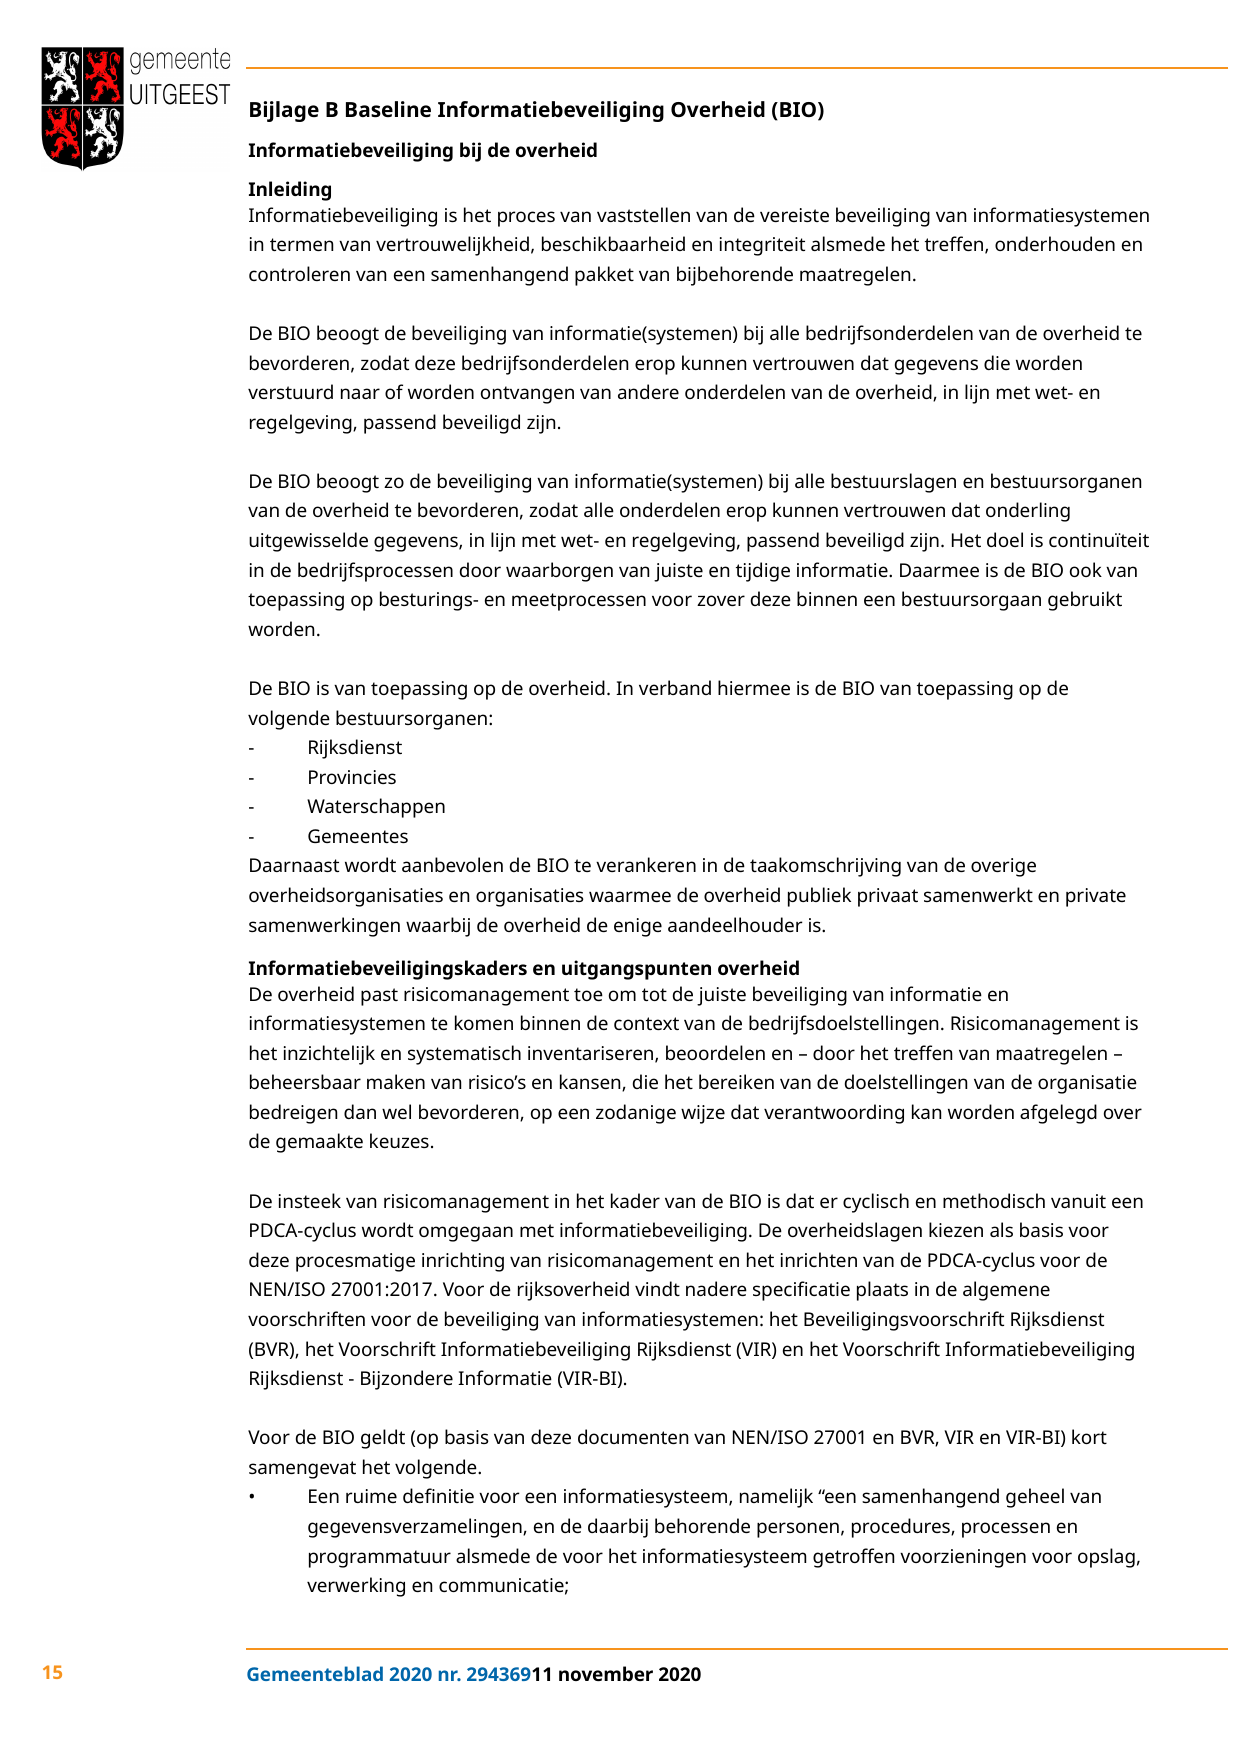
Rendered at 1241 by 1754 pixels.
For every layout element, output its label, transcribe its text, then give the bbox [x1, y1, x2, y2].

text Daarnaast wordt aanbevolen de BIO te verankeren in de taakomschrijving van de overige overheidsorganisaties en organisaties waarmee de overheid publiek privaat samenwerkt en private samenwerkingen waarbij de overheid de enige aandeelhouder is. [248, 853, 1152, 938]
list Een ruime definitie voor een informatiesysteem, namelijk “een samenhangend geheel van gegevensverzamelingen, en de daarbij behorende personen, procedures, processen en programmatuur alsmede de voor het informatiesysteem getroffen voorzieningen voor opslag, verwerking en communicatie; [248, 1484, 1152, 1598]
text Bijlage B Baseline Informatiebeveiliging Overheid (BIO) [248, 95, 1152, 123]
text Informatiebeveiliging is het proces van vaststellen van de vereiste beveiliging van informatiesystemen in termen van vertrouwelijkheid, beschikbaarheid en integriteit alsmede het treffen, onderhouden en controleren van een samenhangend pakket van bijbehorende maatregelen. [248, 202, 1152, 287]
list Provincies [248, 764, 1152, 790]
text De BIO beoogt de beveiliging van informatie(systemen) bij alle bedrijfsonderdelen van de overheid te bevorderen, zodat deze bedrijfsonderdelen erop kunnen vertrouwen dat gegevens die worden verstuurd naar of worden ontvangen van andere onderdelen van de overheid, in lijn met wet- en regelgeving, passend beveiligd zijn. [248, 320, 1152, 435]
text Informatiebeveiliging bij de overheid [248, 137, 1152, 163]
picture [41, 47, 231, 172]
list Rijksdienst [248, 734, 1152, 760]
text De insteek van risicomanagement in het kader van de BIO is dat er cyclisch en methodisch vanuit een PDCA-cyclus wordt omgegaan met informatiebeveiliging. De overheidslagen kiezen als basis voor deze procesmatige inrichting van risicomanagement en het inrichten van de PDCA-cyclus voor de NEN/ISO 27001:2017. Voor de rijksoverheid vindt nadere specificatie plaats in de algemene voorschriften voor de beveiliging van informatiesystemen: het Beveiligingsvoorschrift Rijksdienst (BVR), het Voorschrift Informatiebeveiliging Rijksdienst (VIR) en het Voorschrift Informatiebeveiliging Rijksdienst - Bijzondere Informatie (VIR-BI). [248, 1188, 1152, 1391]
text Informatiebeveiligingskaders en uitgangspunten overheid [248, 955, 1152, 981]
list Gemeentes [248, 823, 1152, 849]
list Waterschappen [248, 793, 1152, 819]
text Voor de BIO geldt (op basis van deze documenten van NEN/ISO 27001 en BVR, VIR en VIR-BI) kort samengevat het volgende. [248, 1424, 1152, 1480]
text Inleiding [248, 176, 1152, 202]
text De BIO beoogt zo de beveiliging van informatie(systemen) bij alle bestuurslagen en bestuursorganen van de overheid te bevorderen, zodat alle onderdelen erop kunnen vertrouwen dat onderling uitgewisselde gegevens, in lijn met wet- en regelgeving, passend beveiligd zijn. Het doel is continuïteit in de bedrijfsprocessen door waarborgen van juiste en tijdige informatie. Daarmee is de BIO ook van toepassing op besturings- en meetprocessen voor zover deze binnen een bestuursorgaan gebruikt worden. [248, 468, 1152, 642]
text De overheid past risicomanagement toe om tot de juiste beveiliging van informatie en informatiesystemen te komen binnen de context van de bedrijfsdoelstellingen. Risicomanagement is het inzichtelijk en systematisch inventariseren, beoordelen en – door het treffen van maatregelen – beheersbaar maken van risico’s en kansen, die het bereiken van de doelstellingen van de organisatie bedreigen dan wel bevorderen, op een zodanige wijze dat verantwoording kan worden afgelegd over de gemaakte keuzes. [248, 981, 1152, 1154]
text De BIO is van toepassing op de overheid. In verband hiermee is de BIO van toepassing op de volgende bestuursorganen: [248, 675, 1152, 731]
